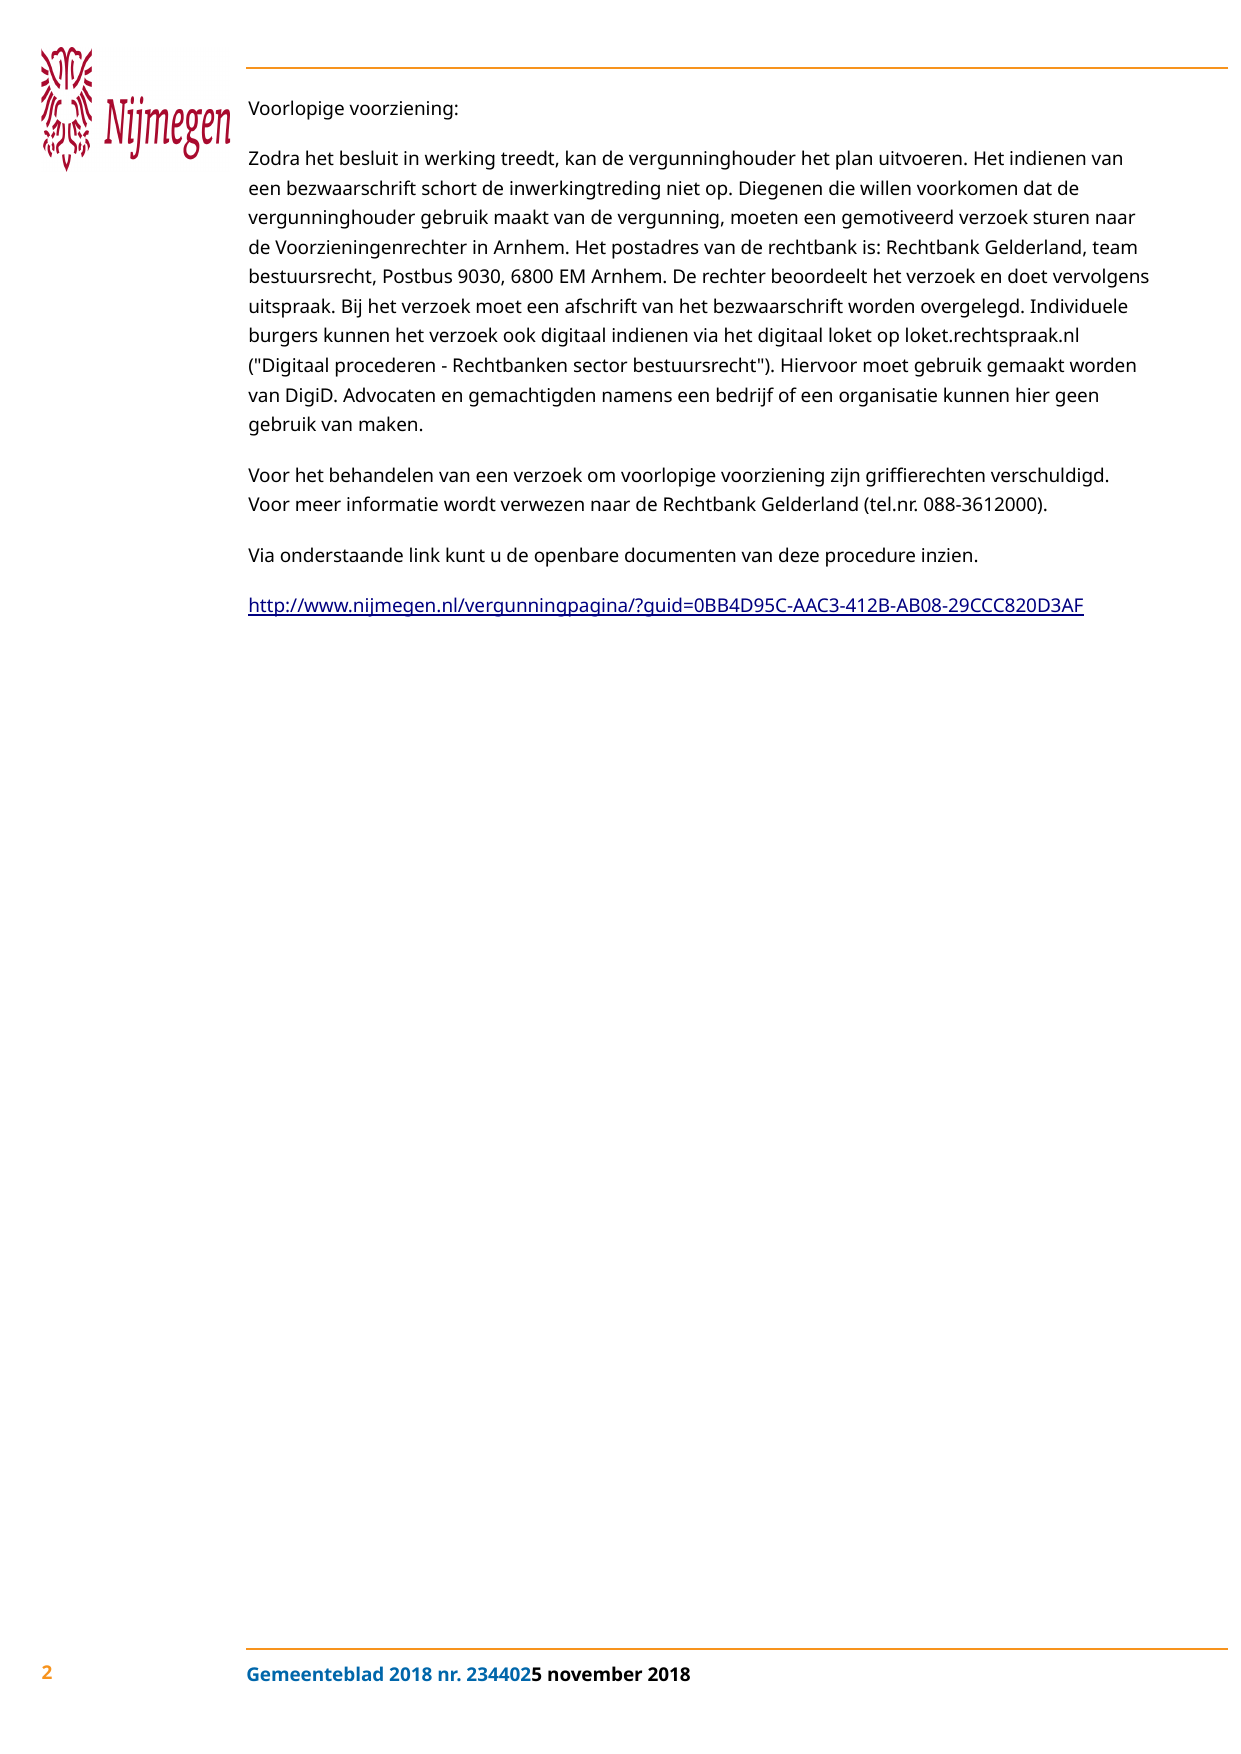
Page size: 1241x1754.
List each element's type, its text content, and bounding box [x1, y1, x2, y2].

text Via onderstaande link kunt u de openbare documenten van deze procedure inzien. [248, 542, 1152, 568]
text Voorlopige voorziening: [248, 95, 1152, 121]
picture [41, 47, 231, 172]
text Voor het behandelen van een verzoek om voorlopige voorziening zijn griffierechten verschuldigd. Voor meer informatie wordt verwezen naar de Rechtbank Gelderland (tel.nr. 088-3612000). [248, 462, 1152, 517]
text Zodra het besluit in werking treedt, kan de vergunninghouder het plan uitvoeren. Het indienen van een bezwaarschrift schort de inwerkingtreding niet op. Diegenen die willen voorkomen dat de vergunninghouder gebruik maakt van de vergunning, moeten een gemotiveerd verzoek sturen naar de Voorzieningenrechter in Arnhem. Het postadres van de rechtbank is: Rechtbank Gelderland, team bestuursrecht, Postbus 9030, 6800 EM Arnhem. De rechter beoordeelt het verzoek en doet vervolgens uitspraak. Bij het verzoek moet een afschrift van het bezwaarschrift worden overgelegd. Individuele burgers kunnen het verzoek ook digitaal indienen via het digitaal loket op loket.rechtspraak.nl ("Digitaal procederen - Rechtbanken sector bestuursrecht"). Hiervoor moet gebruik gemaakt worden van DigiD. Advocaten en gemachtigden namens een bedrijf of een organisatie kunnen hier geen gebruik van maken. [248, 145, 1152, 437]
text http://www.nijmegen.nl/vergunningpagina/?guid=0BB4D95C-AAC3-412B-AB08-29CCC820D3AF [248, 592, 1152, 618]
